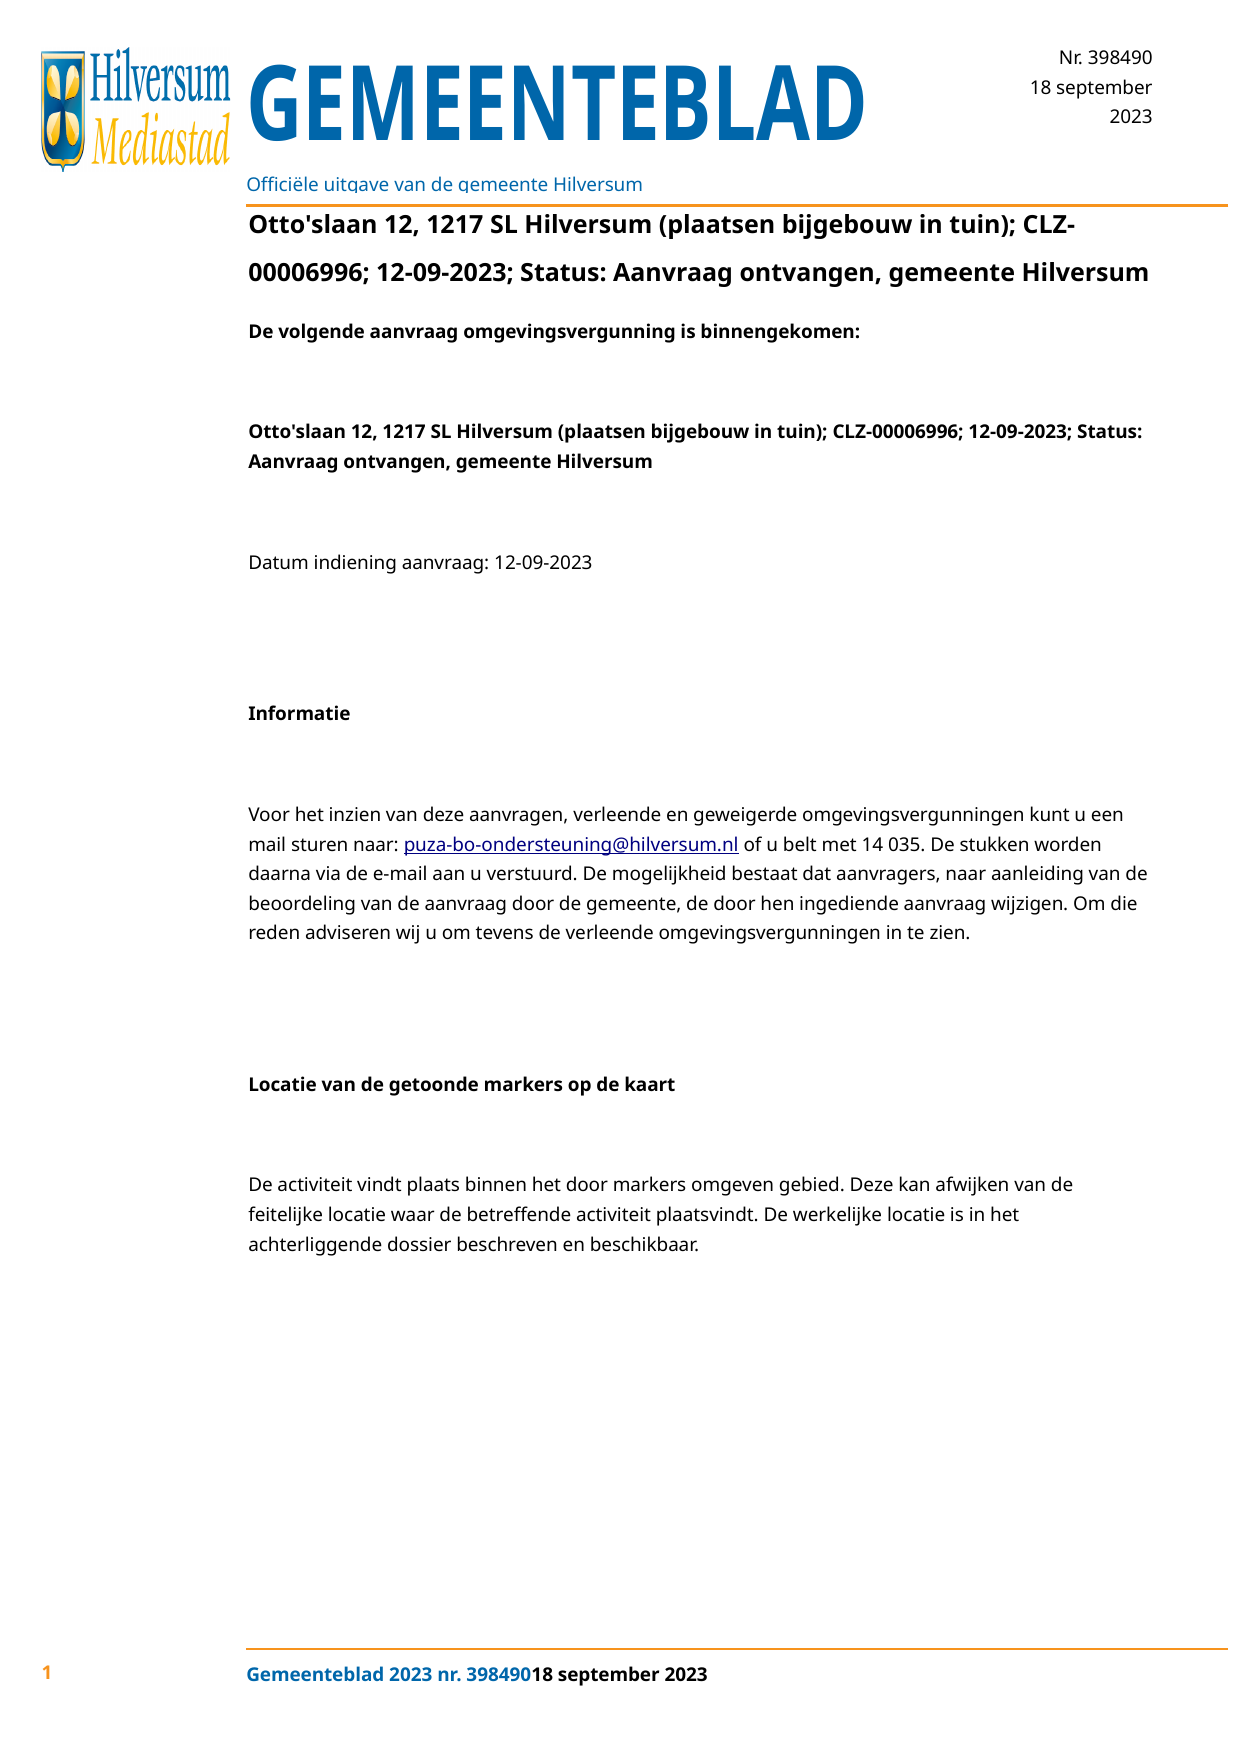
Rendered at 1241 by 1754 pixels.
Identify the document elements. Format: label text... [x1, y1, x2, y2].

text De volgende aanvraag omgevingsvergunning is binnengekomen: [248, 318, 1152, 344]
text Datum indiening aanvraag: 12-09-2023 [248, 549, 1152, 575]
text Locatie van de getoonde markers op de kaart [248, 1071, 1152, 1097]
text Otto'slaan 12, 1217 SL Hilversum (plaatsen bijgebouw in tuin); CLZ-00006996; 12-09-2023; Status: Aanvraag ontvangen, gemeente Hilversum [248, 419, 1152, 474]
text Voor het inzien van deze aanvragen, verleende en geweigerde omgevingsvergunningen kunt u een mail sturen naar: puza-bo-ondersteuning@hilversum.nl of u belt met 14 035. De stukken worden daarna via de e-mail aan u verstuurd. De mogelijkheid bestaat dat aanvragers, naar aanleiding van de beoordeling van de aanvraag door de gemeente, de door hen ingediende aanvraag wijzigen. Om die reden adviseren wij u om tevens de verleende omgevingsvergunningen in te zien. [248, 801, 1152, 945]
picture [41, 47, 231, 172]
text De activiteit vindt plaats binnen het door markers omgeven gebied. Deze kan afwijken van de feitelijke locatie waar de betreffende activiteit plaatsvindt. De werkelijke locatie is in het achterliggende dossier beschreven en beschikbaar. [248, 1172, 1152, 1257]
text Informatie [248, 700, 1152, 726]
text Otto'slaan 12, 1217 SL Hilversum (plaatsen bijgebouw in tuin); CLZ-00006996; 12-09-2023; Status: Aanvraag ontvangen, gemeente Hilversum [248, 207, 1152, 288]
